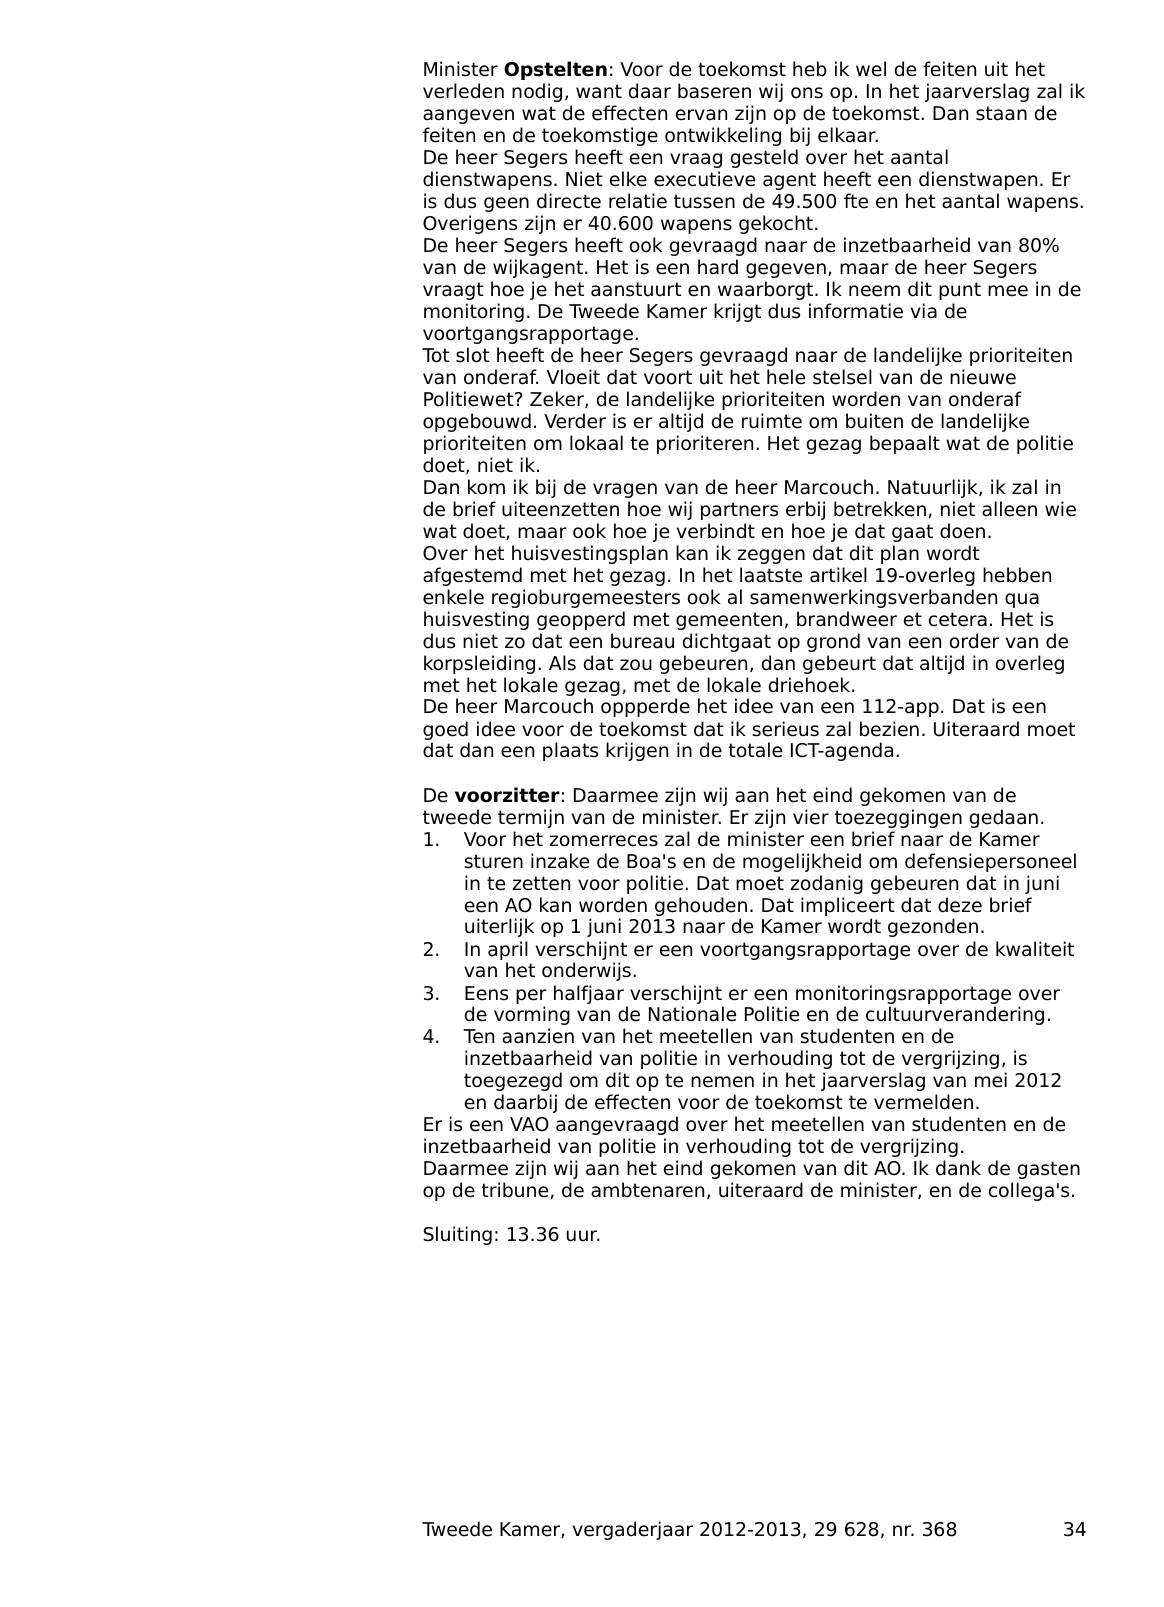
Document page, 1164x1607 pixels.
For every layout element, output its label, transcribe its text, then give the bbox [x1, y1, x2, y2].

text Daarmee zijn wij aan het eind gekomen van dit AO. Ik dank de gasten op de tribune, de ambtenaren, uiteraard de minister, en de collega's. [422, 1158, 1087, 1202]
text De heer Marcouch oppperde het idee van een 112-app. Dat is een goed idee voor de toekomst dat ik serieus zal bezien. Uiteraard moet dat dan een plaats krijgen in de totale ICT-agenda. [422, 696, 1087, 762]
text Tot slot heeft de heer Segers gevraagd naar de landelijke prioriteiten van onderaf. Vloeit dat voort uit het hele stelsel van de nieuwe Politiewet? Zeker, de landelijke prioriteiten worden van onderaf opgebouwd. Verder is er altijd de ruimte om buiten de landelijke prioriteiten om lokaal te prioriteren. Het gezag bepaalt wat de politie doet, niet ik. [422, 345, 1087, 477]
text Er is een VAO aangevraagd over het meetellen van studenten en de inzetbaarheid van politie in verhouding tot de vergrijzing. [422, 1114, 1087, 1158]
text Dan kom ik bij de vragen van de heer Marcouch. Natuurlijk, ik zal in de brief uiteenzetten hoe wij partners erbij betrekken, niet alleen wie wat doet, maar ook hoe je verbindt en hoe je dat gaat doen. [422, 477, 1087, 543]
text 2. In april verschijnt er een voortgangsrapportage over de kwaliteit van het onderwijs. [422, 938, 1087, 982]
text 4. Ten aanzien van het meetellen van studenten en de inzetbaarheid van politie in verhouding tot de vergrijzing, is toegezegd om dit op te nemen in het jaarverslag van mei 2012 en daarbij de effecten voor de toekomst te vermelden. [422, 1026, 1087, 1114]
text 1. Voor het zomerreces zal de minister een brief naar de Kamer sturen inzake de Boa's en de mogelijkheid om defensiepersoneel in te zetten voor politie. Dat moet zodanig gebeuren dat in juni een AO kan worden gehouden. Dat impliceert dat deze brief uiterlijk op 1 juni 2013 naar de Kamer wordt gezonden. [422, 828, 1087, 938]
text Sluiting: 13.36 uur. [422, 1224, 1087, 1246]
text Minister Opstelten: Voor de toekomst heb ik wel de feiten uit het verleden nodig, want daar baseren wij ons op. In het jaarverslag zal ik aangeven wat de effecten ervan zijn op de toekomst. Dan staan de feiten en de toekomstige ontwikkeling bij elkaar. [422, 59, 1087, 147]
text Over het huisvestingsplan kan ik zeggen dat dit plan wordt afgestemd met het gezag. In het laatste artikel 19-overleg hebben enkele regioburgemeesters ook al samenwerkingsverbanden qua huisvesting geopperd met gemeenten, brandweer et cetera. Het is dus niet zo dat een bureau dichtgaat op grond van een order van de korpsleiding. Als dat zou gebeuren, dan gebeurt dat altijd in overleg met het lokale gezag, met de lokale driehoek. [422, 543, 1087, 696]
text 3. Eens per halfjaar verschijnt er een monitoringsrapportage over de vorming van de Nationale Politie en de cultuurverandering. [422, 982, 1087, 1026]
text De voorzitter: Daarmee zijn wij aan het eind gekomen van de tweede termijn van de minister. Er zijn vier toezeggingen gedaan. [422, 784, 1087, 828]
text De heer Segers heeft een vraag gesteld over het aantal dienstwapens. Niet elke executieve agent heeft een dienstwapen. Er is dus geen directe relatie tussen de 49.500 fte en het aantal wapens. Overigens zijn er 40.600 wapens gekocht. [422, 147, 1087, 235]
text De heer Segers heeft ook gevraagd naar de inzetbaarheid van 80% van de wijkagent. Het is een hard gegeven, maar de heer Segers vraagt hoe je het aanstuurt en waarborgt. Ik neem dit punt mee in de monitoring. De Tweede Kamer krijgt dus informatie via de voortgangsrapportage. [422, 235, 1087, 345]
